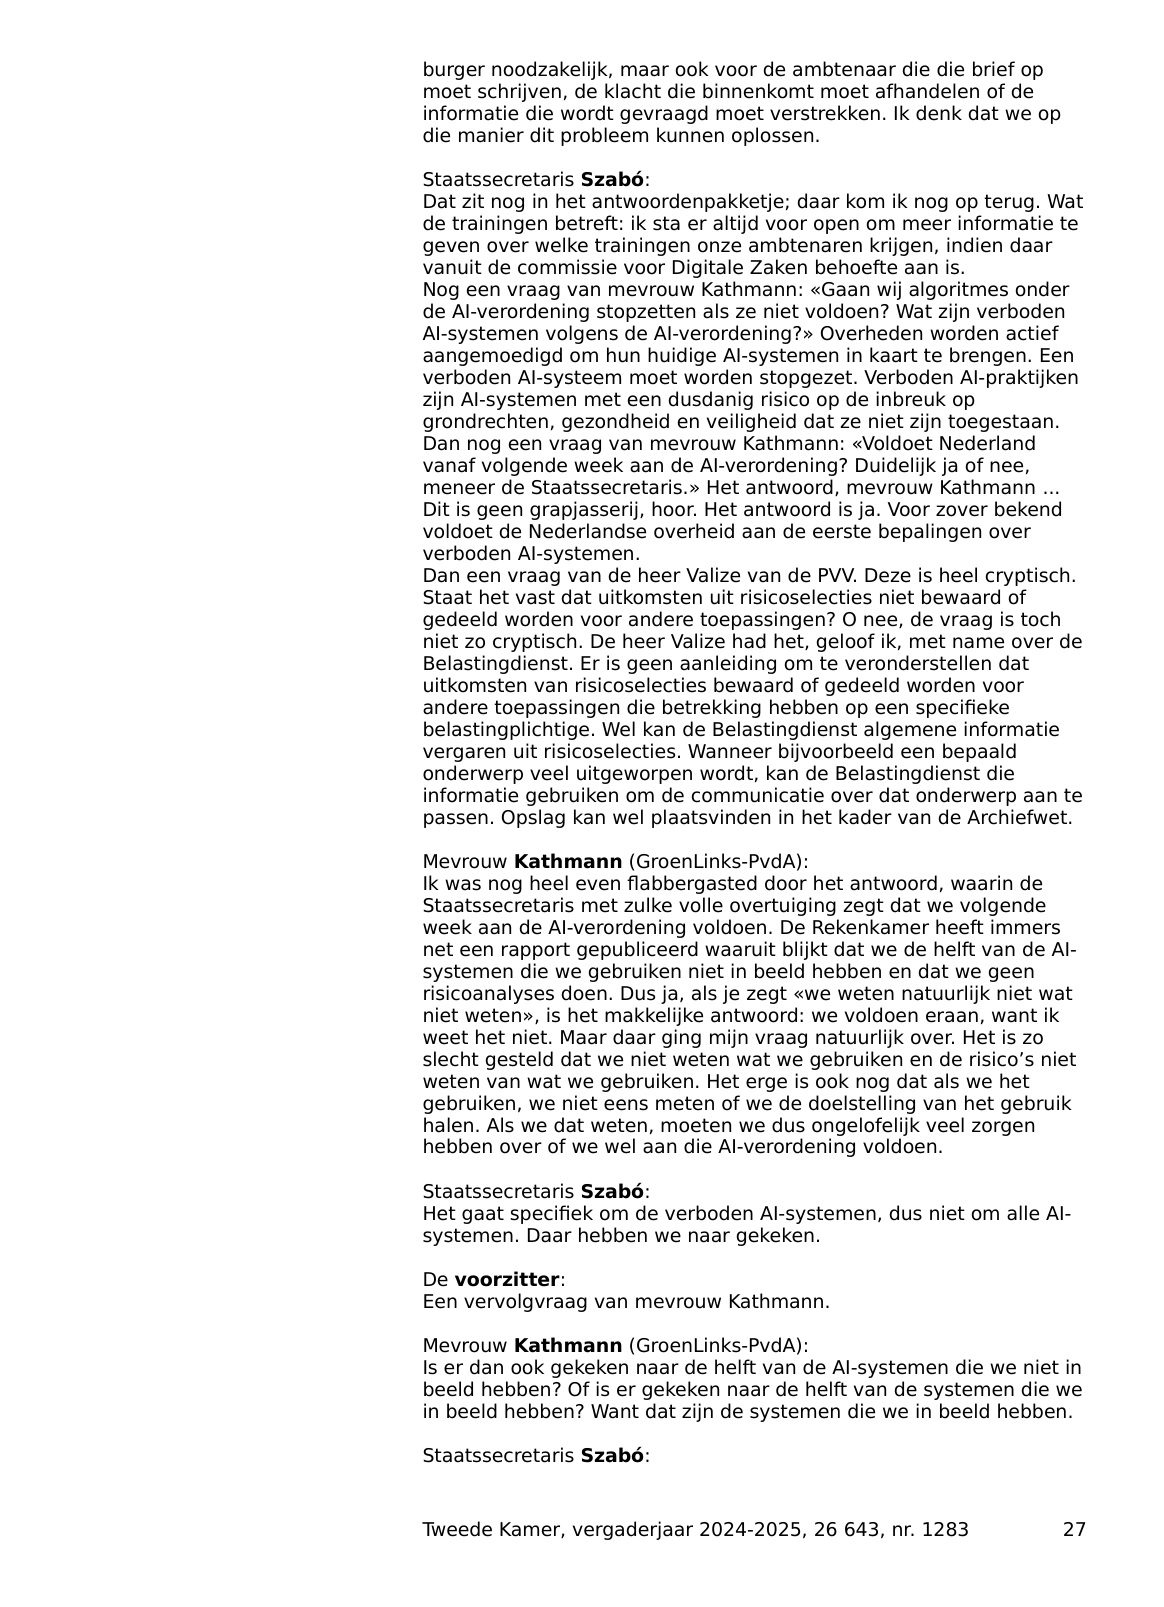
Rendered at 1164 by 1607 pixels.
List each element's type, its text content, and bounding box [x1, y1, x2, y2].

text Dan nog een vraag van mevrouw Kathmann: «Voldoet Nederland vanaf volgende week aan de AI-verordening? Duidelijk ja of nee, meneer de Staatssecretaris.» Het antwoord, mevrouw Kathmann ... Dit is geen grapjasserij, hoor. Het antwoord is ja. Voor zover bekend voldoet de Nederlandse overheid aan de eerste bepalingen over verboden AI-systemen. [422, 433, 1087, 565]
text Een vervolgvraag van mevrouw Kathmann. [422, 1291, 1087, 1313]
text De voorzitter: [422, 1269, 1087, 1291]
text Nog een vraag van mevrouw Kathmann: «Gaan wij algoritmes onder de AI-verordening stopzetten als ze niet voldoen? Wat zijn verboden AI-systemen volgens de AI-verordening?» Overheden worden actief aangemoedigd om hun huidige AI-systemen in kaart te brengen. Een verboden AI-systeem moet worden stopgezet. Verboden AI-praktijken zijn AI-systemen met een dusdanig risico op de inbreuk op grondrechten, gezondheid en veiligheid dat ze niet zijn toegestaan. [422, 279, 1087, 433]
text Mevrouw Kathmann (GroenLinks-PvdA): [422, 851, 1087, 873]
text Dan een vraag van de heer Valize van de PVV. Deze is heel cryptisch. Staat het vast dat uitkomsten uit risicoselecties niet bewaard of gedeeld worden voor andere toepassingen? O nee, de vraag is toch niet zo cryptisch. De heer Valize had het, geloof ik, met name over de Belastingdienst. Er is geen aanleiding om te veronderstellen dat uitkomsten van risicoselecties bewaard of gedeeld worden voor andere toepassingen die betrekking hebben op een specifieke belastingplichtige. Wel kan de Belastingdienst algemene informatie vergaren uit risicoselecties. Wanneer bijvoorbeeld een bepaald onderwerp veel uitgeworpen wordt, kan de Belastingdienst die informatie gebruiken om de communicatie over dat onderwerp aan te passen. Opslag kan wel plaatsvinden in het kader van de Archiefwet. [422, 565, 1087, 828]
text Staatssecretaris Szabó: [422, 169, 1087, 191]
text Is er dan ook gekeken naar de helft van de AI-systemen die we niet in beeld hebben? Of is er gekeken naar de helft van de systemen die we in beeld hebben? Want dat zijn de systemen die we in beeld hebben. [422, 1357, 1087, 1423]
text Staatssecretaris Szabó: [422, 1181, 1087, 1203]
text burger noodzakelijk, maar ook voor de ambtenaar die die brief op moet schrijven, de klacht die binnenkomt moet afhandelen of de informatie die wordt gevraagd moet verstrekken. Ik denk dat we op die manier dit probleem kunnen oplossen. [422, 59, 1087, 147]
text Ik was nog heel even flabbergasted door het antwoord, waarin de Staatssecretaris met zulke volle overtuiging zegt dat we volgende week aan de AI-verordening voldoen. De Rekenkamer heeft immers net een rapport gepubliceerd waaruit blijkt dat we de helft van de AI-systemen die we gebruiken niet in beeld hebben en dat we geen risicoanalyses doen. Dus ja, als je zegt «we weten natuurlijk niet wat niet weten», is het makkelijke antwoord: we voldoen eraan, want ik weet het niet. Maar daar ging mijn vraag natuurlijk over. Het is zo slecht gesteld dat we niet weten wat we gebruiken en de risico’s niet weten van wat we gebruiken. Het erge is ook nog dat als we het gebruiken, we niet eens meten of we de doelstelling van het gebruik halen. Als we dat weten, moeten we dus ongelofelijk veel zorgen hebben over of we wel aan die AI-verordening voldoen. [422, 873, 1087, 1158]
text Staatssecretaris Szabó: [422, 1445, 1087, 1467]
text Mevrouw Kathmann (GroenLinks-PvdA): [422, 1335, 1087, 1357]
text Het gaat specifiek om de verboden AI-systemen, dus niet om alle AI-systemen. Daar hebben we naar gekeken. [422, 1203, 1087, 1247]
text Dat zit nog in het antwoordenpakketje; daar kom ik nog op terug. Wat de trainingen betreft: ik sta er altijd voor open om meer informatie te geven over welke trainingen onze ambtenaren krijgen, indien daar vanuit de commissie voor Digitale Zaken behoefte aan is. [422, 191, 1087, 279]
